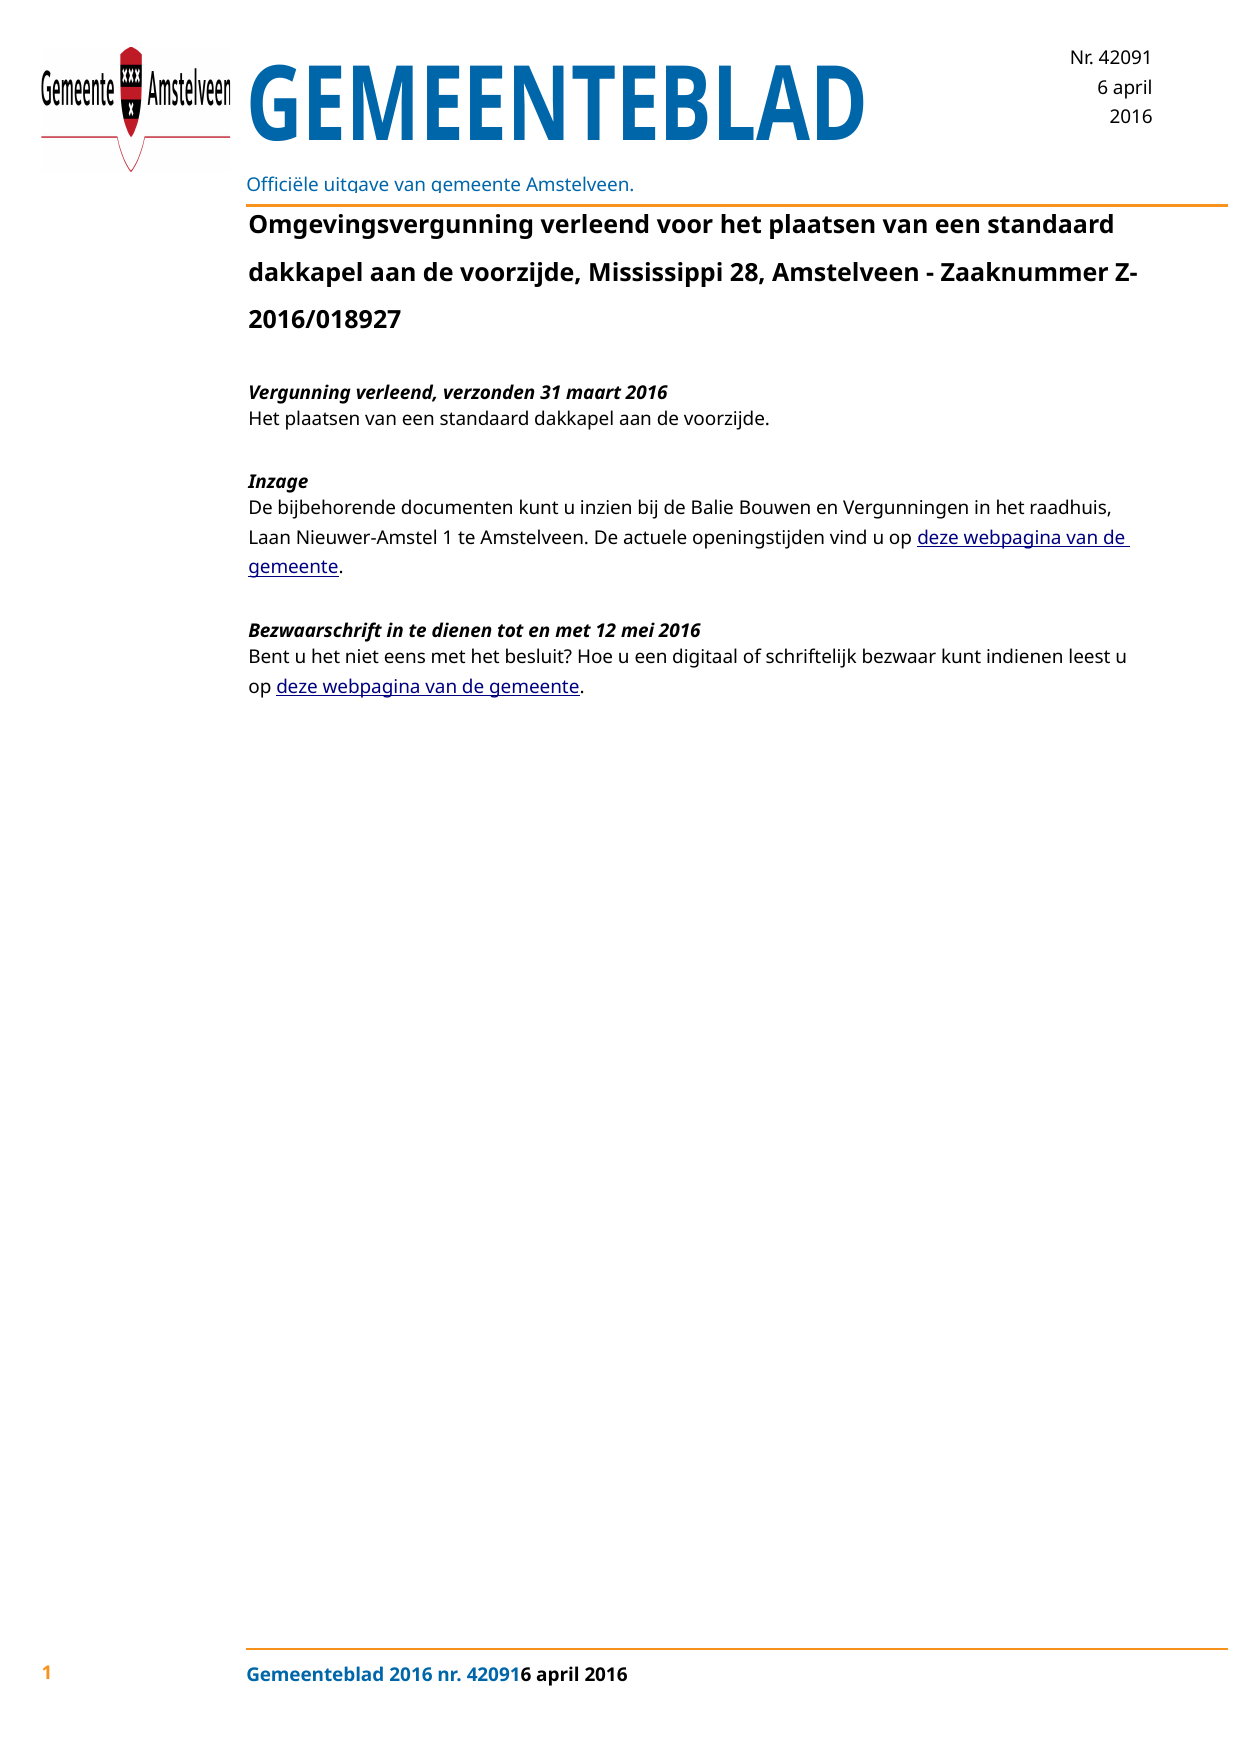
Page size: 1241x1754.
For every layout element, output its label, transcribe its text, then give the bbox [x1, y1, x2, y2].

text Omgevingsvergunning verleend voor het plaatsen van een standaard dakkapel aan de voorzijde, Mississippi 28, Amstelveen - Zaaknummer Z-2016/018927 [248, 207, 1152, 336]
text Bent u het niet eens met het besluit? Hoe u een digitaal of schriftelijk bezwaar kunt indienen leest u op deze webpagina van de gemeente. [248, 643, 1152, 699]
text Bezwaarschrift in te dienen tot en met 12 mei 2016 [248, 618, 1152, 643]
text Inzage [248, 469, 1152, 494]
picture [41, 47, 231, 172]
text Vergunning verleend, verzonden 31 maart 2016 [248, 379, 1152, 405]
text De bijbehorende documenten kunt u inzien bij de Balie Bouwen en Vergunningen in het raadhuis, Laan Nieuwer-Amstel 1 te Amstelveen. De actuele openingstijden vind u op deze webpagina van de gemeente. [248, 494, 1152, 579]
text Het plaatsen van een standaard dakkapel aan de voorzijde. [248, 405, 1152, 431]
